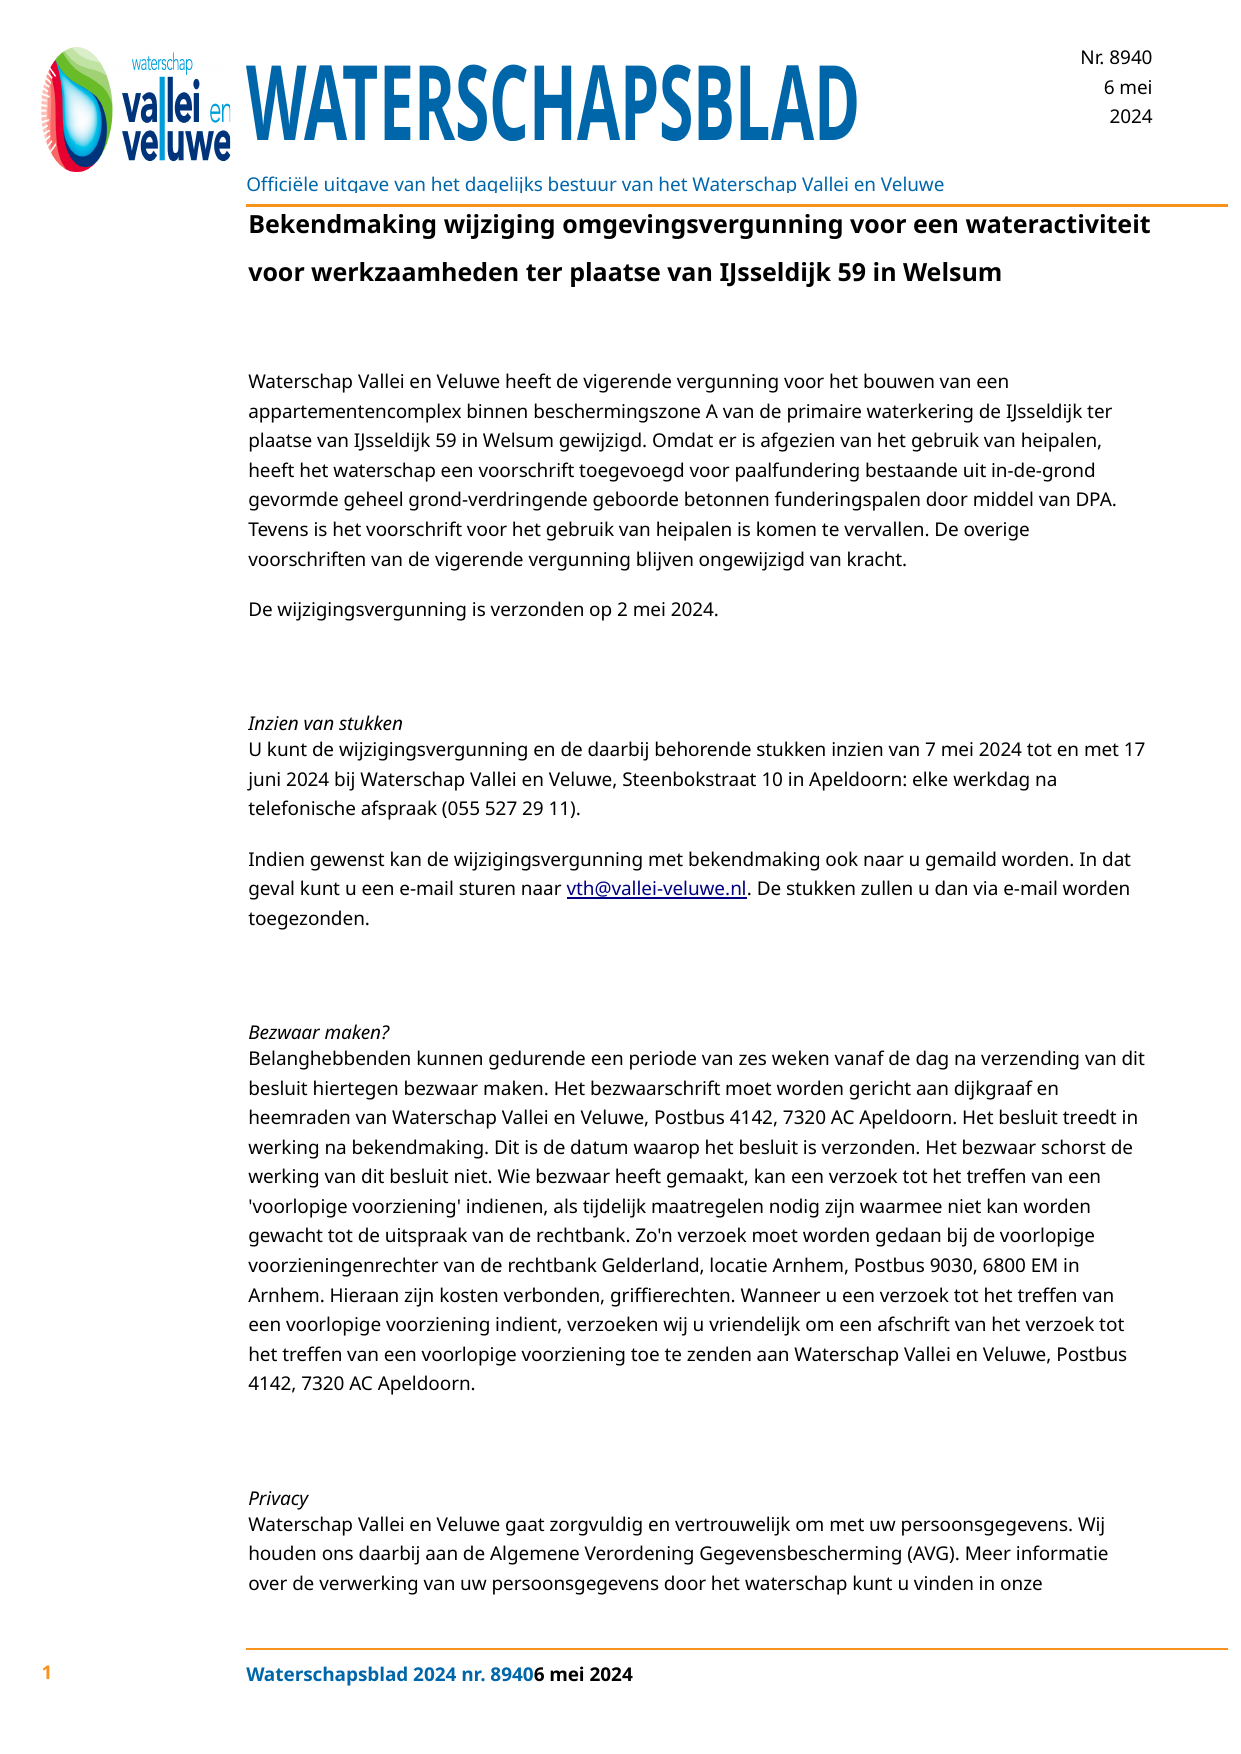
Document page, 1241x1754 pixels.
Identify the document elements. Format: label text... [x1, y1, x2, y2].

text Bezwaar maken? [248, 1019, 1152, 1045]
text De wijzigingsvergunning is verzonden op 2 mei 2024. [248, 596, 1152, 622]
text Waterschap Vallei en Veluwe gaat zorgvuldig en vertrouwelijk om met uw persoonsgegevens. Wij houden ons daarbij aan de Algemene Verordening Gegevensbescherming (AVG). Meer informatie over de verwerking van uw persoonsgegevens door het waterschap kunt u vinden in onze [248, 1511, 1152, 1596]
text Inzien van stukken [248, 711, 1152, 736]
text Belanghebbenden kunnen gedurende een periode van zes weken vanaf de dag na verzending van dit besluit hiertegen bezwaar maken. Het bezwaarschrift moet worden gericht aan dijkgraaf en heemraden van Waterschap Vallei en Veluwe, Postbus 4142, 7320 AC Apeldoorn. Het besluit treedt in werking na bekendmaking. Dit is de datum waarop het besluit is verzonden. Het bezwaar schorst de werking van dit besluit niet. Wie bezwaar heeft gemaakt, kan een verzoek tot het treffen van een 'voorlopige voorziening' indienen, als tijdelijk maatregelen nodig zijn waarmee niet kan worden gewacht tot de uitspraak van de rechtbank. Zo'n verzoek moet worden gedaan bij de voorlopige voorzieningenrechter van de rechtbank Gelderland, locatie Arnhem, Postbus 9030, 6800 EM in Arnhem. Hieraan zijn kosten verbonden, griffierechten. Wanneer u een verzoek tot het treffen van een voorlopige voorziening indient, verzoeken wij u vriendelijk om een afschrift van het verzoek tot het treffen van een voorlopige voorziening toe te zenden aan Waterschap Vallei en Veluwe, Postbus 4142, 7320 AC Apeldoorn. [248, 1045, 1152, 1396]
picture [41, 47, 231, 172]
text Indien gewenst kan de wijzigingsvergunning met bekendmaking ook naar u gemaild worden. In dat geval kunt u een e-mail sturen naar vth@vallei-veluwe.nl. De stukken zullen u dan via e-mail worden toegezonden. [248, 846, 1152, 931]
text Waterschap Vallei en Veluwe heeft de vigerende vergunning voor het bouwen van een appartementencomplex binnen beschermingszone A van de primaire waterkering de IJsseldijk ter plaatse van IJsseldijk 59 in Welsum gewijzigd. Omdat er is afgezien van het gebruik van heipalen, heeft het waterschap een voorschrift toegevoegd voor paalfundering bestaande uit in-de-grond gevormde geheel grond-verdringende geboorde betonnen funderingspalen door middel van DPA. Tevens is het voorschrift voor het gebruik van heipalen is komen te vervallen. De overige voorschriften van de vigerende vergunning blijven ongewijzigd van kracht. [248, 368, 1152, 572]
text Privacy [248, 1485, 1152, 1511]
text Bekendmaking wijziging omgevingsvergunning voor een wateractiviteit voor werkzaamheden ter plaatse van IJsseldijk 59 in Welsum [248, 207, 1152, 288]
text U kunt de wijzigingsvergunning en de daarbij behorende stukken inzien van 7 mei 2024 tot en met 17 juni 2024 bij Waterschap Vallei en Veluwe, Steenbokstraat 10 in Apeldoorn: elke werkdag na telefonische afspraak (055 527 29 11). [248, 736, 1152, 821]
